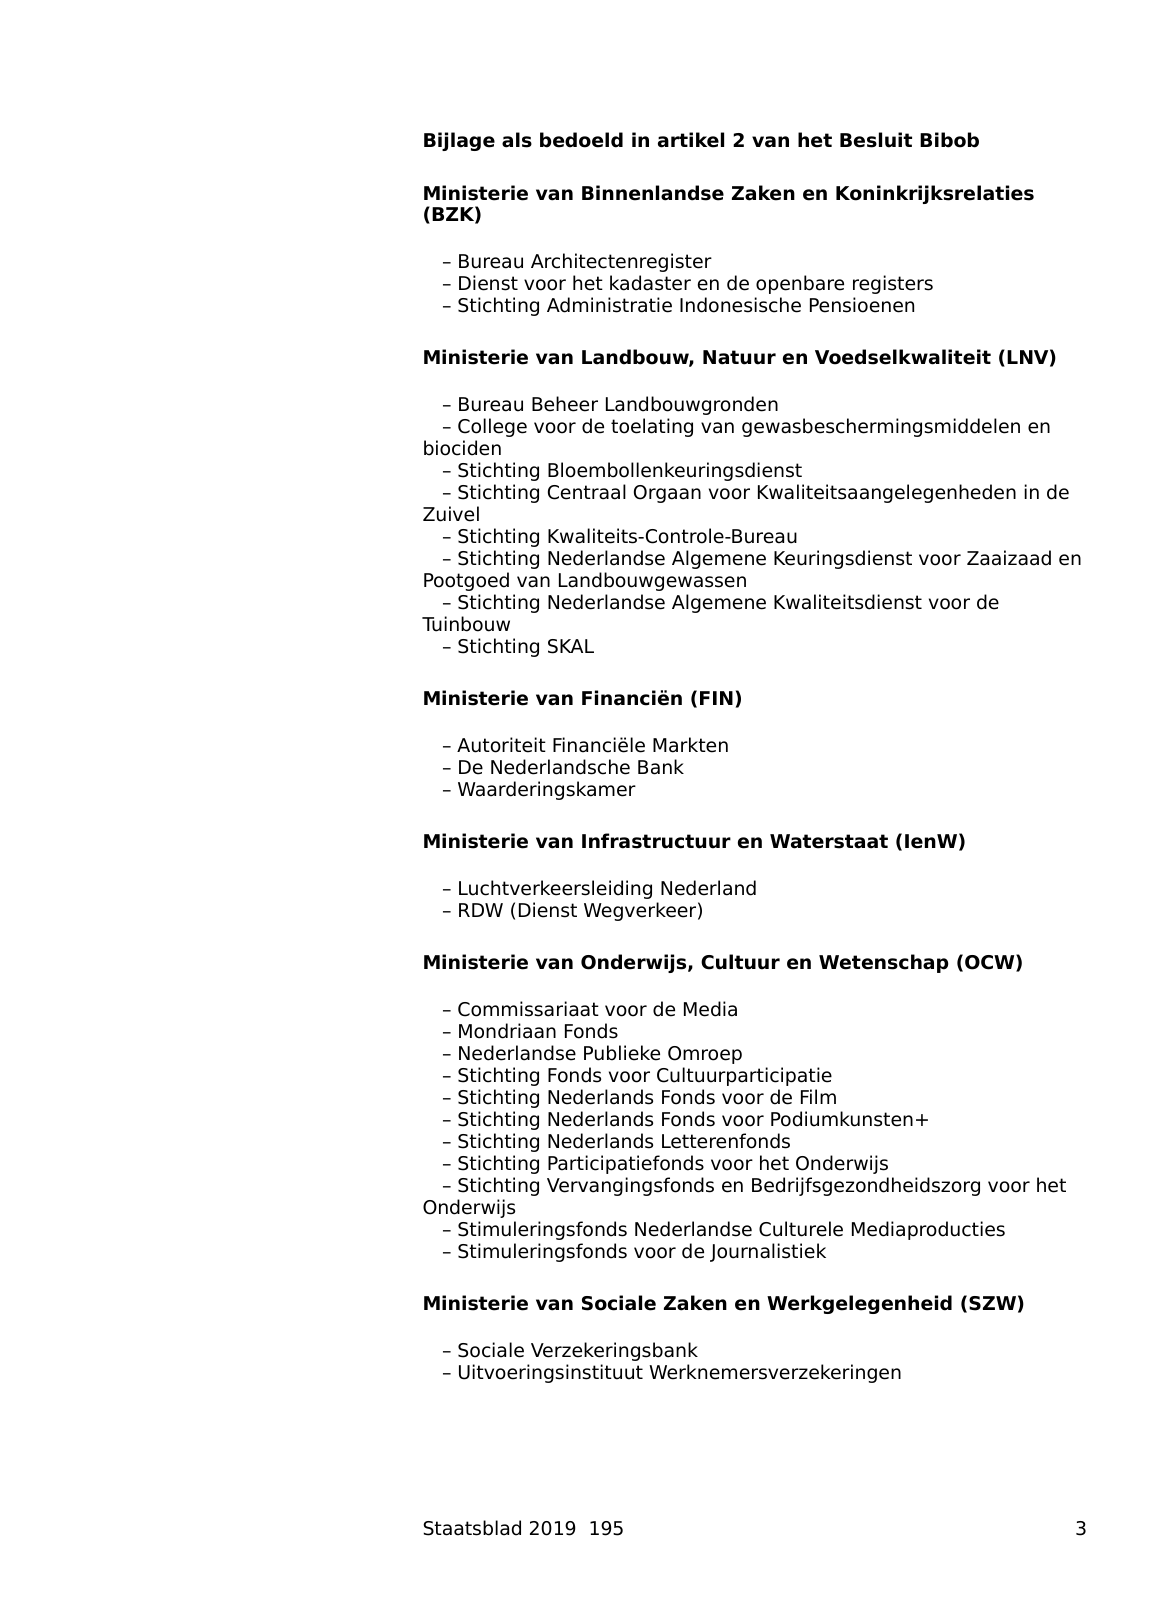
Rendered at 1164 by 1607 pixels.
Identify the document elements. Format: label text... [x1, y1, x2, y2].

text – Stichting Administratie Indonesische Pensioenen [422, 295, 1087, 317]
text – Nederlandse Publieke Omroep [422, 1043, 1087, 1065]
text – Sociale Verzekeringsbank [422, 1339, 1087, 1362]
subtitle Ministerie van Infrastructuur en Waterstaat (IenW) [422, 831, 1087, 853]
subtitle Ministerie van Landbouw, Natuur en Voedselkwaliteit (LNV) [422, 347, 1087, 369]
text – Stichting Fonds voor Cultuurparticipatie [422, 1065, 1087, 1087]
text – Stichting Nederlandse Algemene Keuringsdienst voor Zaaizaad en Pootgoed van Landbouwgewassen [422, 548, 1087, 592]
text – Stichting SKAL [422, 636, 1087, 658]
text – Stichting Participatiefonds voor het Onderwijs [422, 1153, 1087, 1175]
text – Stichting Bloembollenkeuringsdienst [422, 460, 1087, 482]
text – Stichting Vervangingsfonds en Bedrijfsgezondheidszorg voor het Onderwijs [422, 1175, 1087, 1219]
text – Commissariaat voor de Media [422, 999, 1087, 1021]
text – Luchtverkeersleiding Nederland [422, 878, 1087, 900]
text – Dienst voor het kadaster en de openbare registers [422, 273, 1087, 295]
text – Stichting Centraal Orgaan voor Kwaliteitsaangelegenheden in de Zuivel [422, 482, 1087, 526]
subtitle Ministerie van Binnenlandse Zaken en Koninkrijksrelaties (BZK) [422, 182, 1087, 226]
text – Stimuleringsfonds voor de Journalistiek [422, 1241, 1087, 1263]
subtitle Ministerie van Sociale Zaken en Werkgelegenheid (SZW) [422, 1293, 1087, 1314]
subtitle Ministerie van Financiën (FIN) [422, 688, 1087, 710]
text – Bureau Architectenregister [422, 251, 1087, 273]
text – Autoriteit Financiële Markten [422, 735, 1087, 757]
subtitle Ministerie van Onderwijs, Cultuur en Wetenschap (OCW) [422, 952, 1087, 974]
text – Stichting Nederlands Letterenfonds [422, 1131, 1087, 1153]
text – Stimuleringsfonds Nederlandse Culturele Mediaproducties [422, 1219, 1087, 1241]
text – Waarderingskamer [422, 779, 1087, 801]
subtitle Bijlage als bedoeld in artikel 2 van het Besluit Bibob [422, 130, 1087, 152]
text – Stichting Nederlandse Algemene Kwaliteitsdienst voor de Tuinbouw [422, 592, 1087, 636]
text – Stichting Kwaliteits-Controle-Bureau [422, 526, 1087, 548]
text – Stichting Nederlands Fonds voor de Film [422, 1087, 1087, 1109]
text – College voor de toelating van gewasbeschermingsmiddelen en biociden [422, 416, 1087, 460]
text – Stichting Nederlands Fonds voor Podiumkunsten+ [422, 1109, 1087, 1131]
text – Uitvoeringsinstituut Werknemersverzekeringen [422, 1362, 1087, 1383]
text – Bureau Beheer Landbouwgronden [422, 394, 1087, 416]
text – RDW (Dienst Wegverkeer) [422, 900, 1087, 922]
text – De Nederlandsche Bank [422, 757, 1087, 779]
text – Mondriaan Fonds [422, 1021, 1087, 1043]
